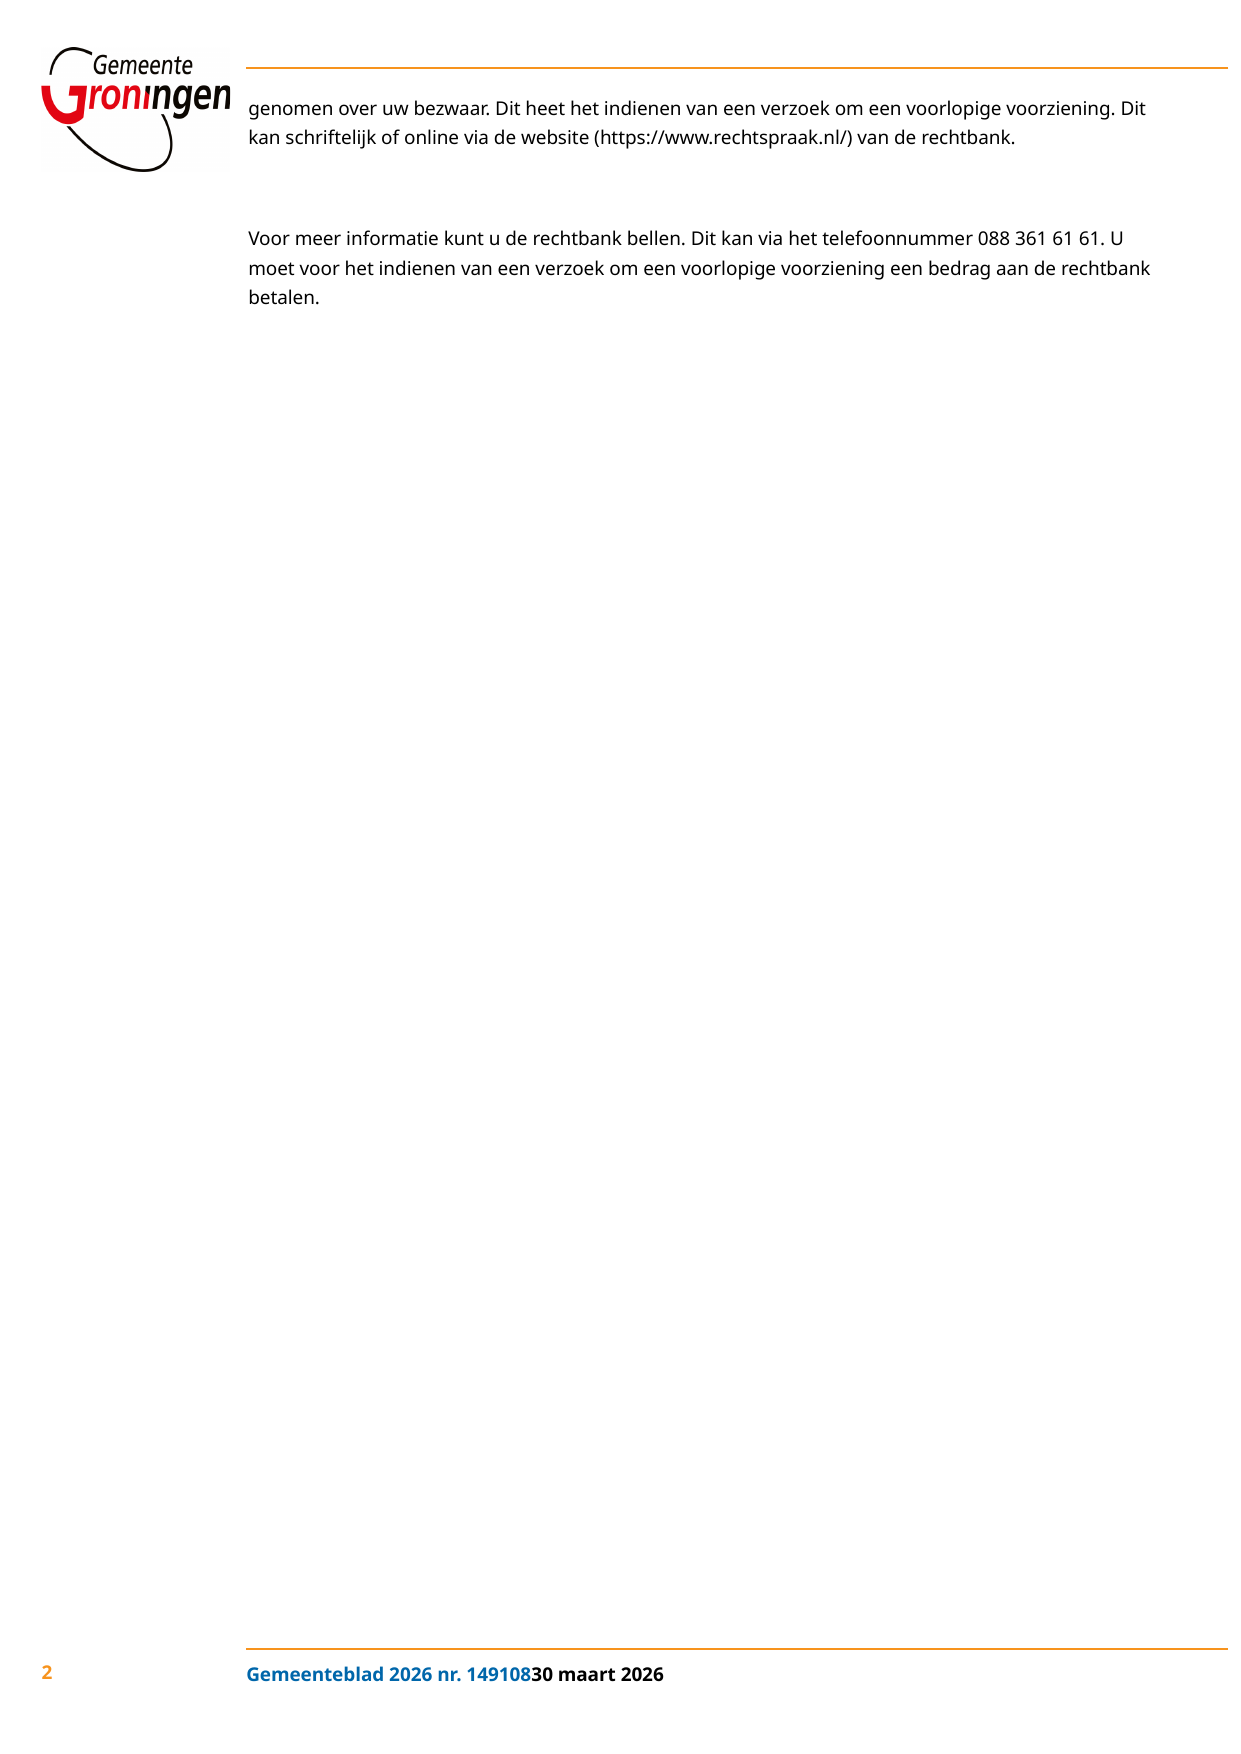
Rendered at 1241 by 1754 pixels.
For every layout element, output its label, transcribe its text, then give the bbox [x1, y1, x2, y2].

text Voor meer informatie kunt u de rechtbank bellen. Dit kan via het telefoonnummer 088 361 61 61. U moet voor het indienen van een verzoek om een voorlopige voorziening een bedrag aan de rechtbank betalen. [248, 225, 1152, 310]
text genomen over uw bezwaar. Dit heet het indienen van een verzoek om een voorlopige voorziening. Dit kan schriftelijk of online via de website (https://www.rechtspraak.nl/) van de rechtbank. [248, 95, 1152, 150]
picture [41, 47, 231, 172]
